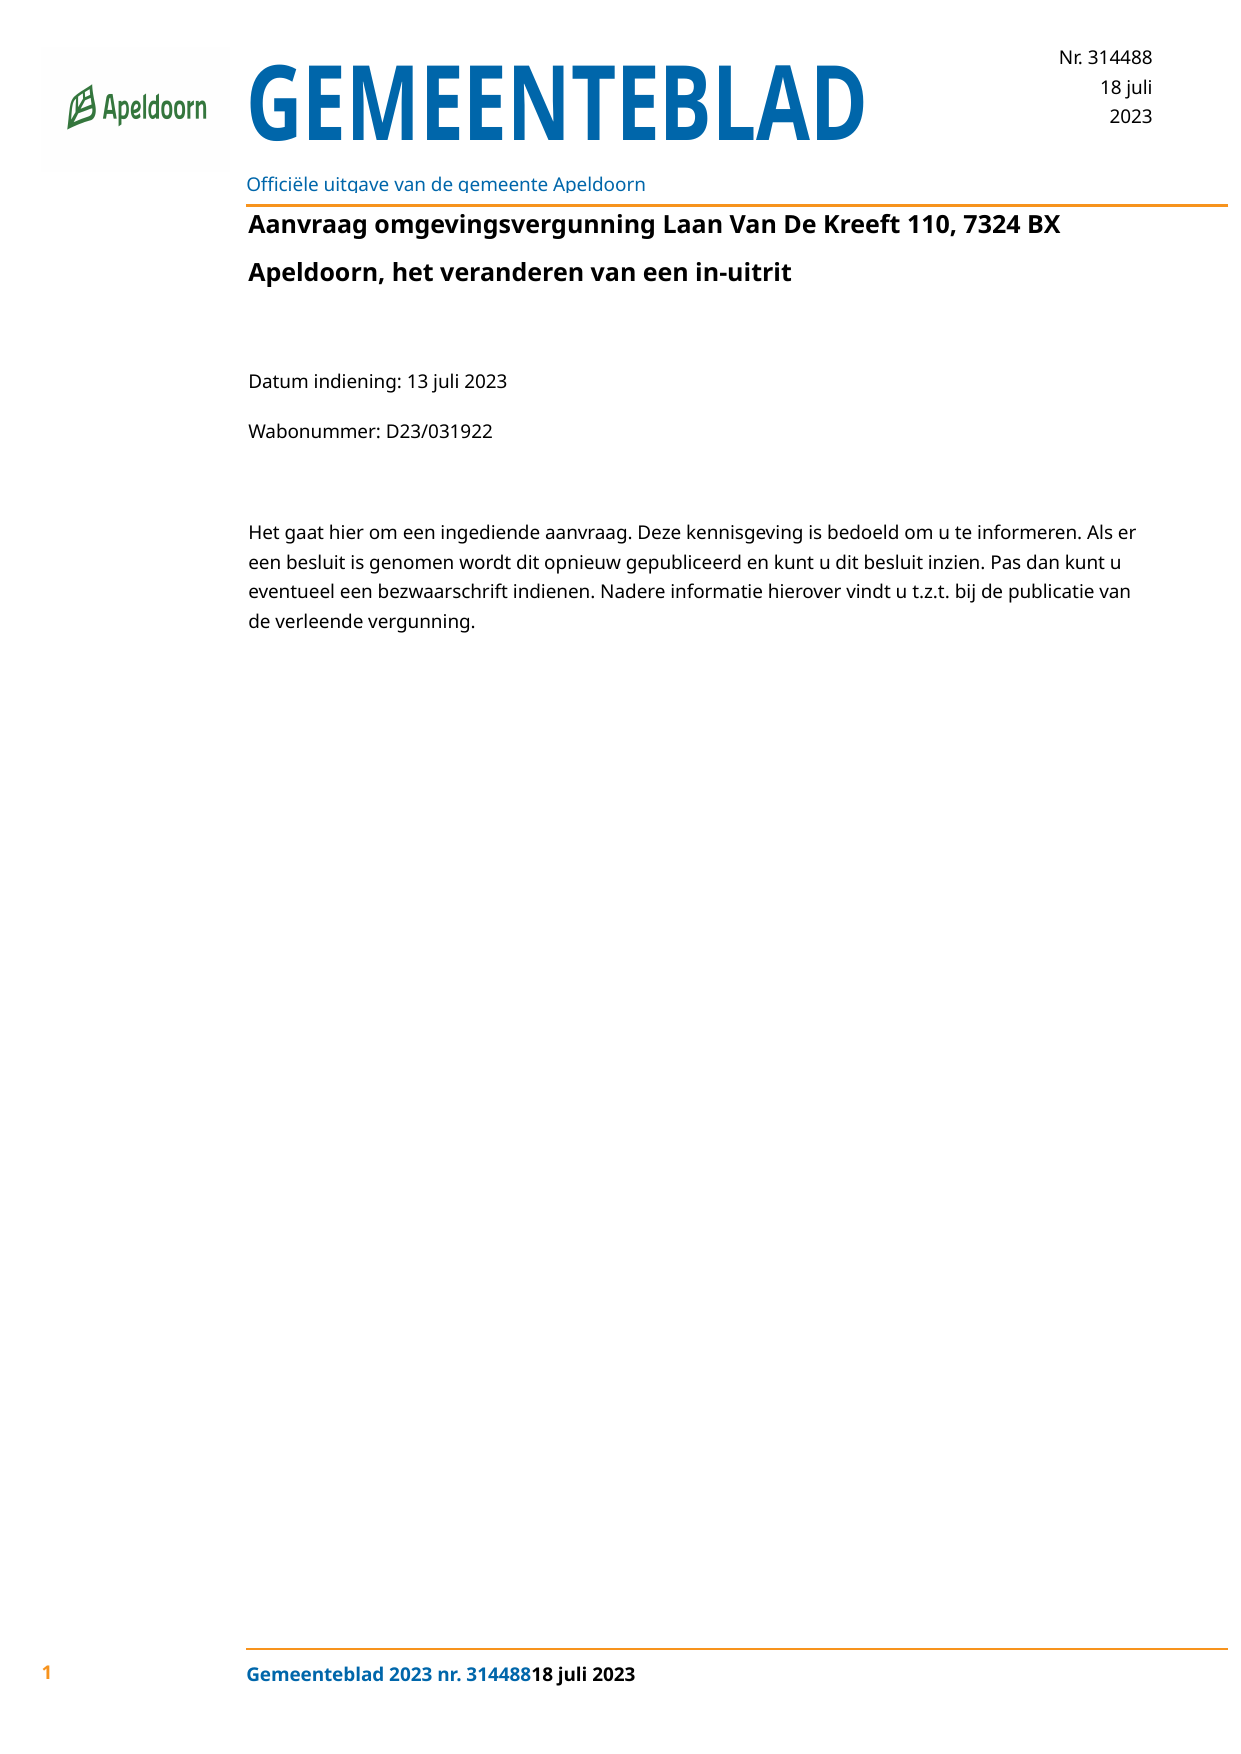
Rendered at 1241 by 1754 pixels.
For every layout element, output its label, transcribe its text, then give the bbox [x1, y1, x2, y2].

text Het gaat hier om een ingediende aanvraag. Deze kennisgeving is bedoeld om u te informeren. Als er een besluit is genomen wordt dit opnieuw gepubliceerd en kunt u dit besluit inzien. Pas dan kunt u eventueel een bezwaarschrift indienen. Nadere informatie hierover vindt u t.z.t. bij de publicatie van de verleende vergunning. [248, 519, 1152, 634]
picture [41, 47, 231, 172]
text Aanvraag omgevingsvergunning Laan Van De Kreeft 110, 7324 BX Apeldoorn, het veranderen van een in-uitrit [248, 207, 1152, 288]
text Datum indiening: 13 juli 2023 [248, 368, 1152, 394]
text Wabonummer: D23/031922 [248, 419, 1152, 444]
